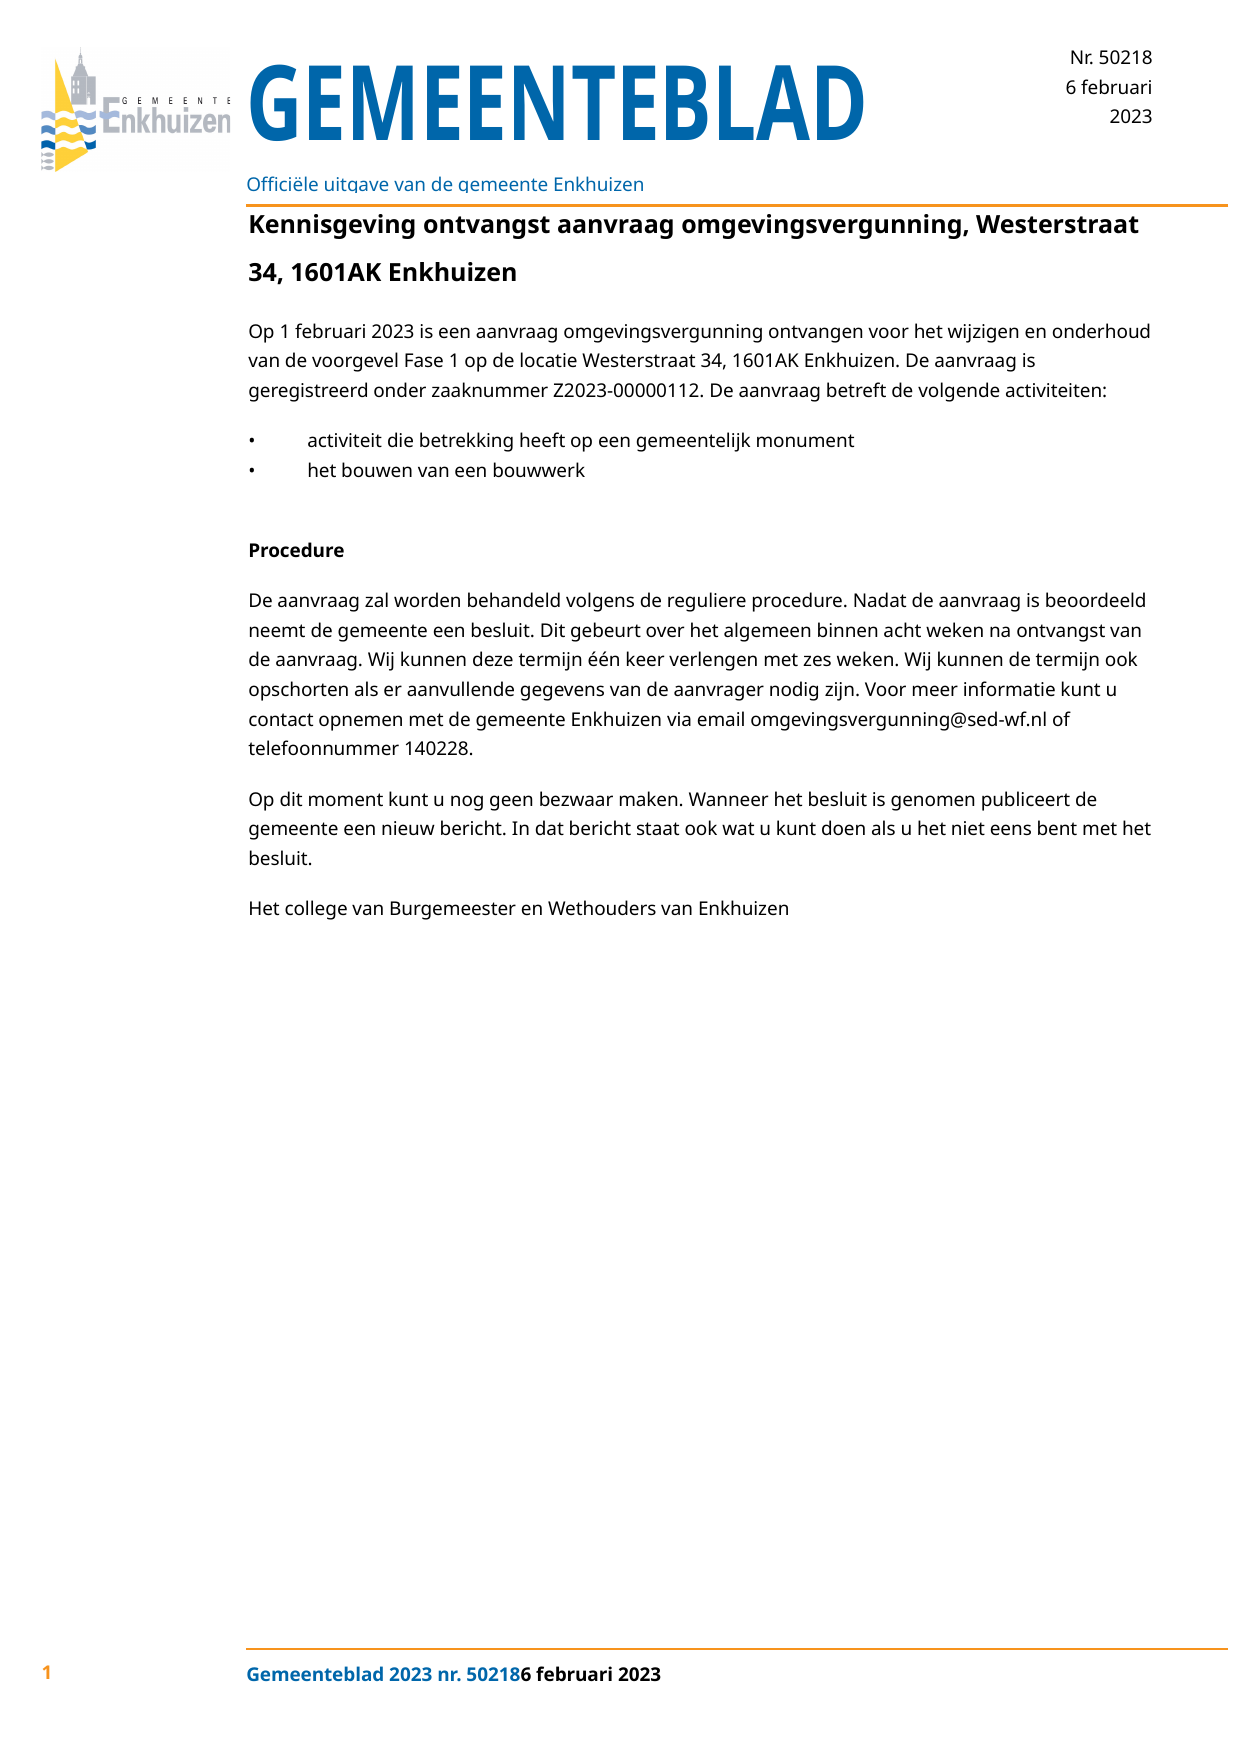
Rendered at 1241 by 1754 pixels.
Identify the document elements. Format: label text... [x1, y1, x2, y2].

text Procedure [248, 537, 1152, 563]
list het bouwen van een bouwwerk [248, 457, 1152, 483]
list activiteit die betrekking heeft op een gemeentelijk monument [248, 427, 1152, 453]
text Kennisgeving ontvangst aanvraag omgevingsvergunning, Westerstraat 34, 1601AK Enkhuizen [248, 207, 1152, 288]
text Op dit moment kunt u nog geen bezwaar maken. Wanneer het besluit is genomen publiceert de gemeente een nieuw bericht. In dat bericht staat ook wat u kunt doen als u het niet eens bent met het besluit. [248, 786, 1152, 871]
text Het college van Burgemeester en Wethouders van Enkhuizen [248, 895, 1152, 921]
text De aanvraag zal worden behandeld volgens de reguliere procedure. Nadat de aanvraag is beoordeeld neemt de gemeente een besluit. Dit gebeurt over het algemeen binnen acht weken na ontvangst van de aanvraag. Wij kunnen deze termijn één keer verlengen met zes weken. Wij kunnen de termijn ook opschorten als er aanvullende gegevens van de aanvrager nodig zijn. Voor meer informatie kunt u contact opnemen met de gemeente Enkhuizen via email omgevingsvergunning@sed-wf.nl of telefoonnummer 140228. [248, 587, 1152, 761]
text Op 1 februari 2023 is een aanvraag omgevingsvergunning ontvangen voor het wijzigen en onderhoud van de voorgevel Fase 1 op de locatie Westerstraat 34, 1601AK Enkhuizen. De aanvraag is geregistreerd onder zaaknummer Z2023-00000112. De aanvraag betreft de volgende activiteiten: [248, 318, 1152, 403]
picture [41, 47, 231, 172]
